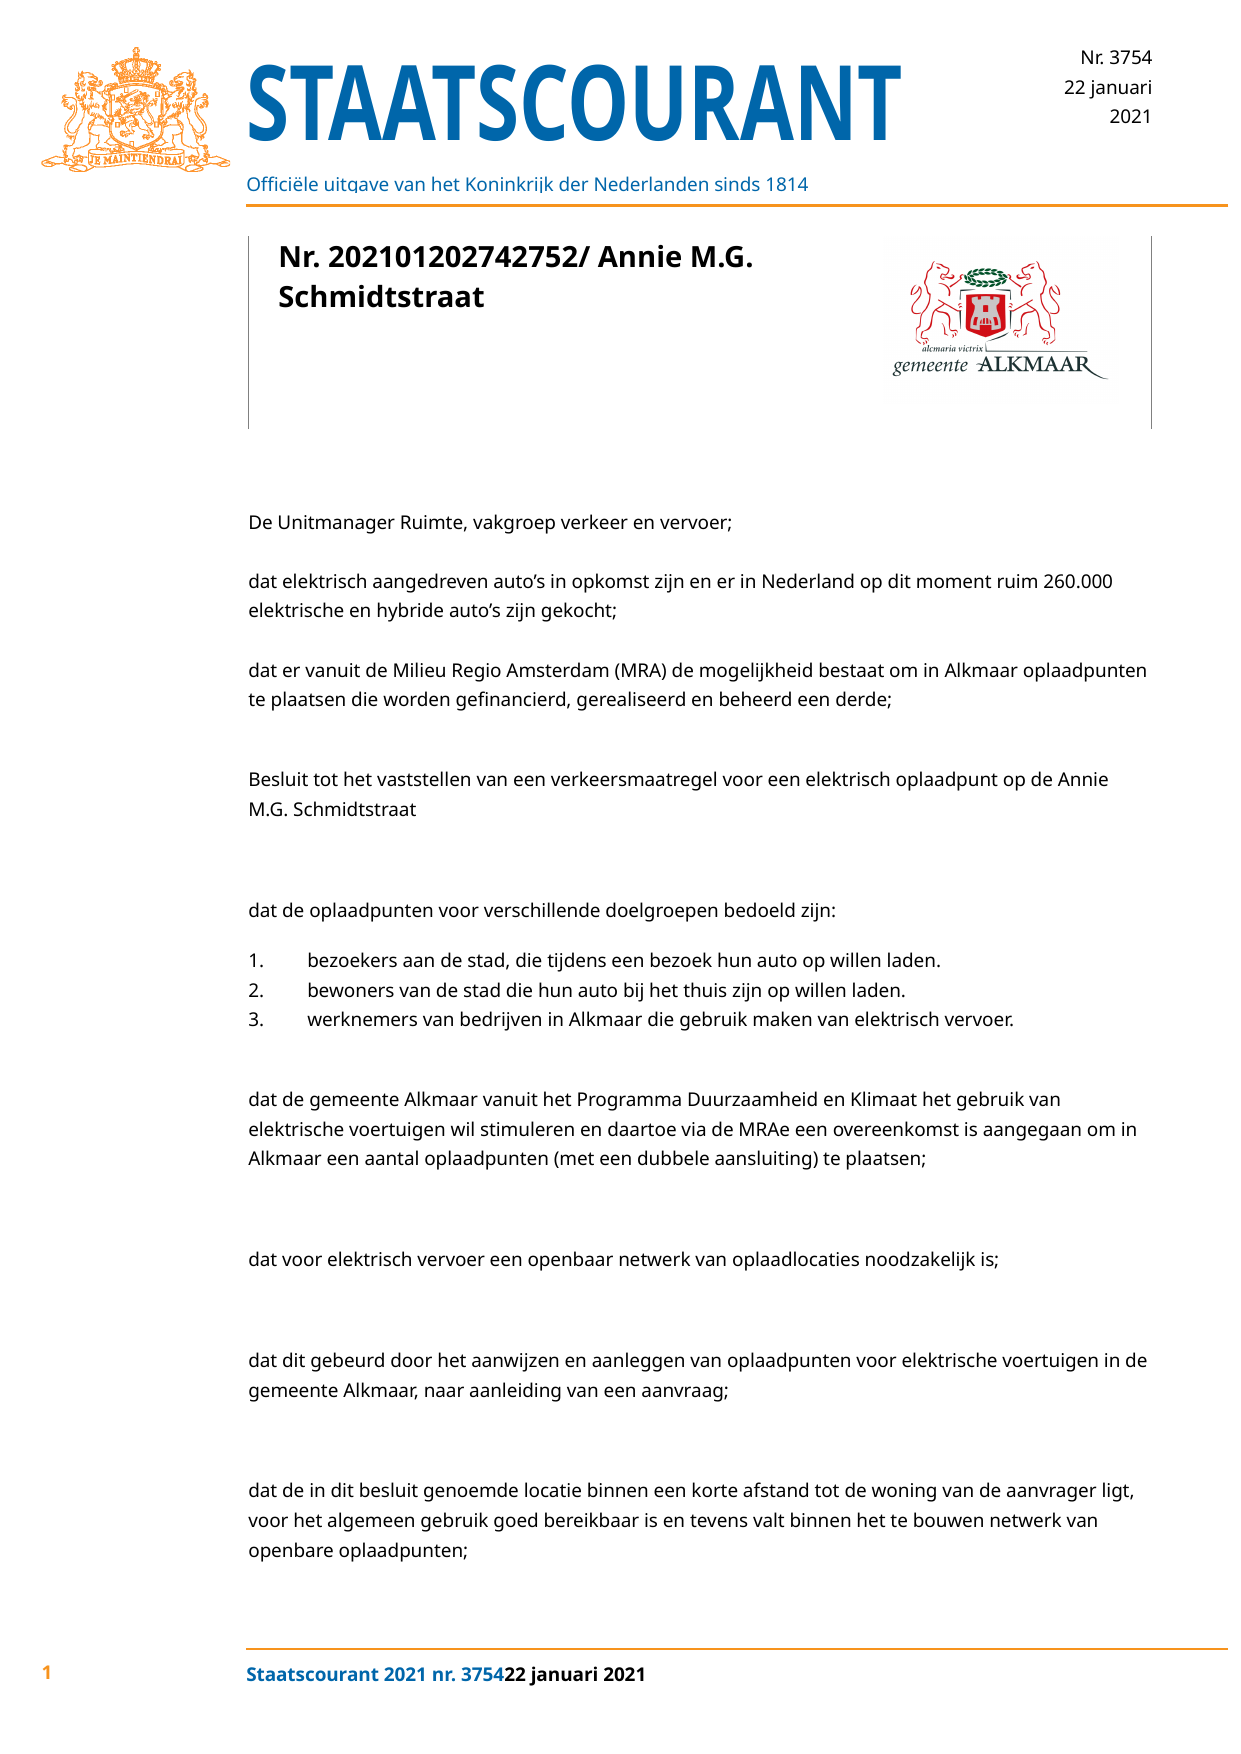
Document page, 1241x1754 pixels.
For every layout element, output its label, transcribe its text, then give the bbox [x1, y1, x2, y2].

table_header [850, 236, 1151, 429]
table_header Nr. 202101202742752/ Annie M.G. Schmidtstraat [249, 236, 850, 429]
text De Unitmanager Ruimte, vakgroep verkeer en vervoer; [248, 509, 1152, 534]
picture [882, 236, 1119, 404]
text dat de oplaadpunten voor verschillende doelgroepen bedoeld zijn: [248, 897, 1152, 922]
list werknemers van bedrijven in Alkmaar die gebruik maken van elektrisch vervoer. [248, 1006, 1152, 1032]
text dat er vanuit de Milieu Regio Amsterdam (MRA) de mogelijkheid bestaat om in Alkmaar oplaadpunten te plaatsen die worden gefinancierd, gerealiseerd en beheerd een derde; [248, 657, 1152, 712]
picture [41, 47, 231, 172]
list bewoners van de stad die hun auto bij het thuis zijn op willen laden. [248, 977, 1152, 1002]
text dat elektrisch aangedreven auto’s in opkomst zijn en er in Nederland op dit moment ruim 260.000 elektrische en hybride auto’s zijn gekocht; [248, 568, 1152, 623]
text dat dit gebeurd door het aanwijzen en aanleggen van oplaadpunten voor elektrische voertuigen in de gemeente Alkmaar, naar aanleiding van een aanvraag; [248, 1347, 1152, 1402]
text dat de in dit besluit genoemde locatie binnen een korte afstand tot de woning van de aanvrager ligt, voor het algemeen gebruik goed bereikbaar is en tevens valt binnen het te bouwen netwerk van openbare oplaadpunten; [248, 1478, 1152, 1562]
text Besluit tot het vaststellen van een verkeersmaatregel voor een elektrisch oplaadpunt op de Annie M.G. Schmidtstraat [248, 766, 1152, 822]
list bezoekers aan de stad, die tijdens een bezoek hun auto op willen laden. [248, 947, 1152, 973]
text dat de gemeente Alkmaar vanuit het Programma Duurzaamheid en Klimaat het gebruik van elektrische voertuigen wil stimuleren en daartoe via de MRAe een overeenkomst is aangegaan om in Alkmaar een aantal oplaadpunten (met een dubbele aansluiting) te plaatsen; [248, 1086, 1152, 1171]
text dat voor elektrisch vervoer een openbaar netwerk van oplaadlocaties noodzakelijk is; [248, 1246, 1152, 1272]
